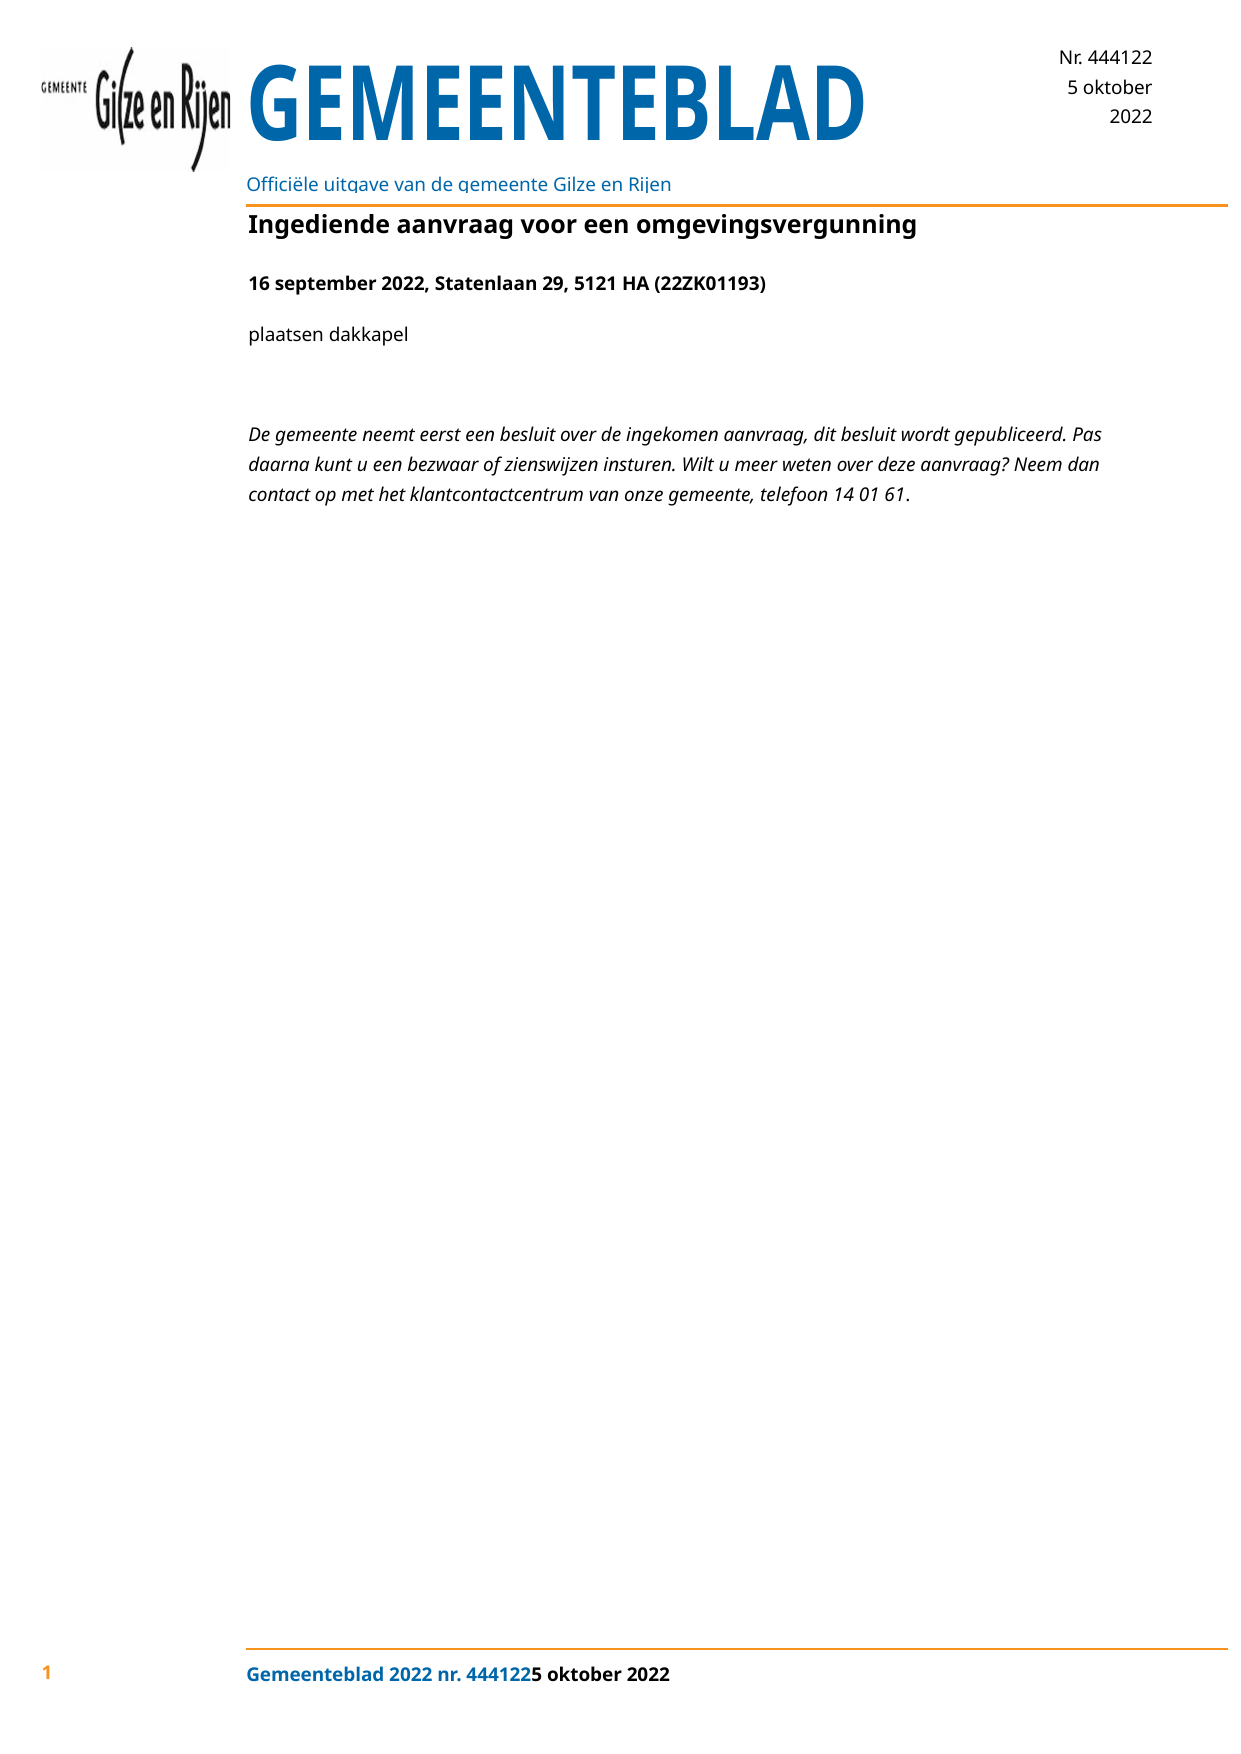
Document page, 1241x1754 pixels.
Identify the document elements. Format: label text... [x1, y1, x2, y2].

text De gemeente neemt eerst een besluit over de ingekomen aanvraag, dit besluit wordt gepubliceerd. Pas daarna kunt u een bezwaar of zienswijzen insturen. Wilt u meer weten over deze aanvraag? Neem dan contact op met het klantcontactcentrum van onze gemeente, telefoon 14 01 61. [248, 422, 1152, 506]
text Ingediende aanvraag voor een omgevingsvergunning [248, 207, 1152, 241]
picture [41, 47, 231, 172]
text plaatsen dakkapel [248, 321, 1152, 346]
text 16 september 2022, Statenlaan 29, 5121 HA (22ZK01193) [248, 270, 1152, 296]
